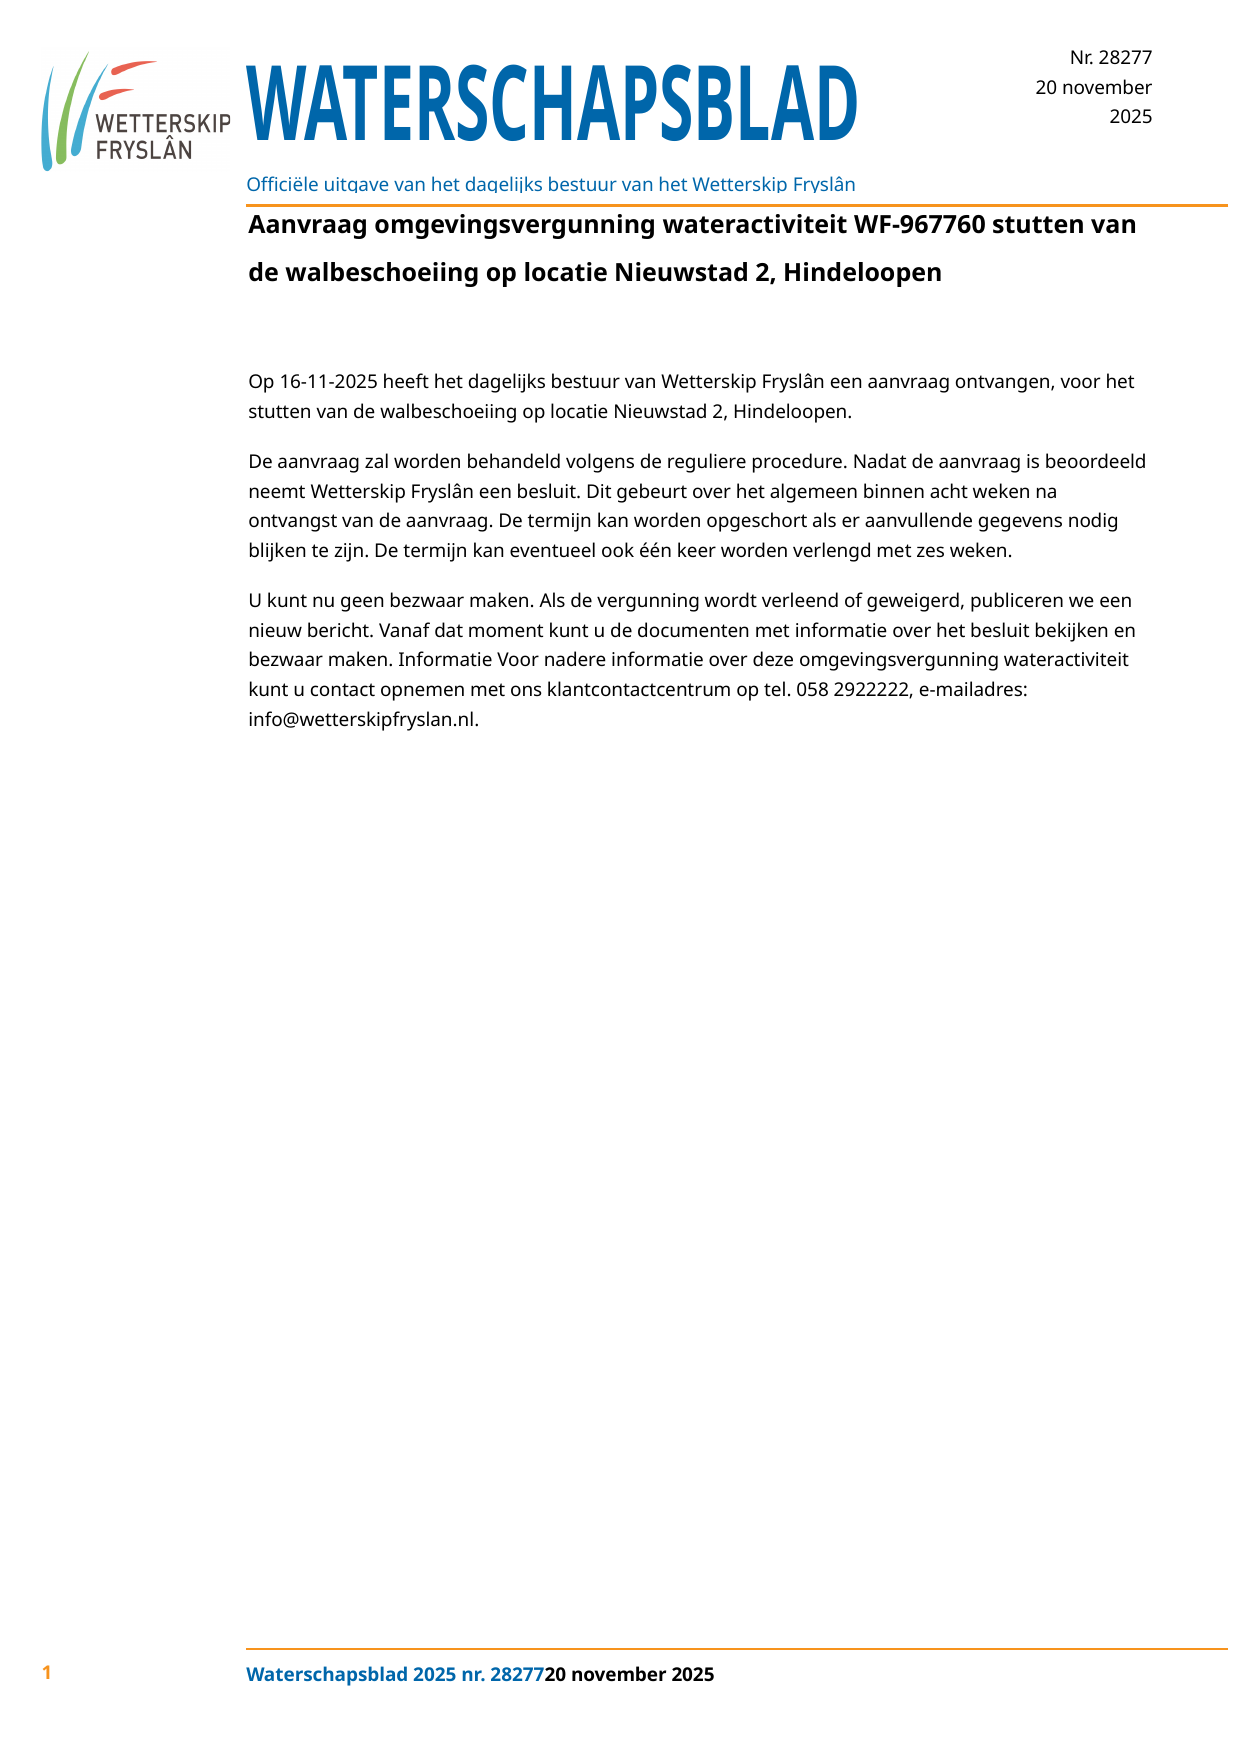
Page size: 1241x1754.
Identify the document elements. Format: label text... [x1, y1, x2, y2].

text De aanvraag zal worden behandeld volgens de reguliere procedure. Nadat de aanvraag is beoordeeld neemt Wetterskip Fryslân een besluit. Dit gebeurt over het algemeen binnen acht weken na ontvangst van de aanvraag. De termijn kan worden opgeschort als er aanvullende gegevens nodig blijken te zijn. De termijn kan eventueel ook één keer worden verlengd met zes weken. [248, 448, 1152, 563]
text Op 16-11-2025 heeft het dagelijks bestuur van Wetterskip Fryslân een aanvraag ontvangen, voor het stutten van de walbeschoeiing op locatie Nieuwstad 2, Hindeloopen. [248, 368, 1152, 424]
text U kunt nu geen bezwaar maken. Als de vergunning wordt verleend of geweigerd, publiceren we een nieuw bericht. Vanaf dat moment kunt u de documenten met informatie over het besluit bekijken en bezwaar maken. Informatie Voor nadere informatie over deze omgevingsvergunning wateractiviteit kunt u contact opnemen met ons klantcontactcentrum op tel. 058 2922222, e-mailadres: info@wetterskipfryslan.nl. [248, 587, 1152, 732]
text Aanvraag omgevingsvergunning wateractiviteit WF-967760 stutten van de walbeschoeiing op locatie Nieuwstad 2, Hindeloopen [248, 207, 1152, 288]
picture [41, 47, 231, 172]
